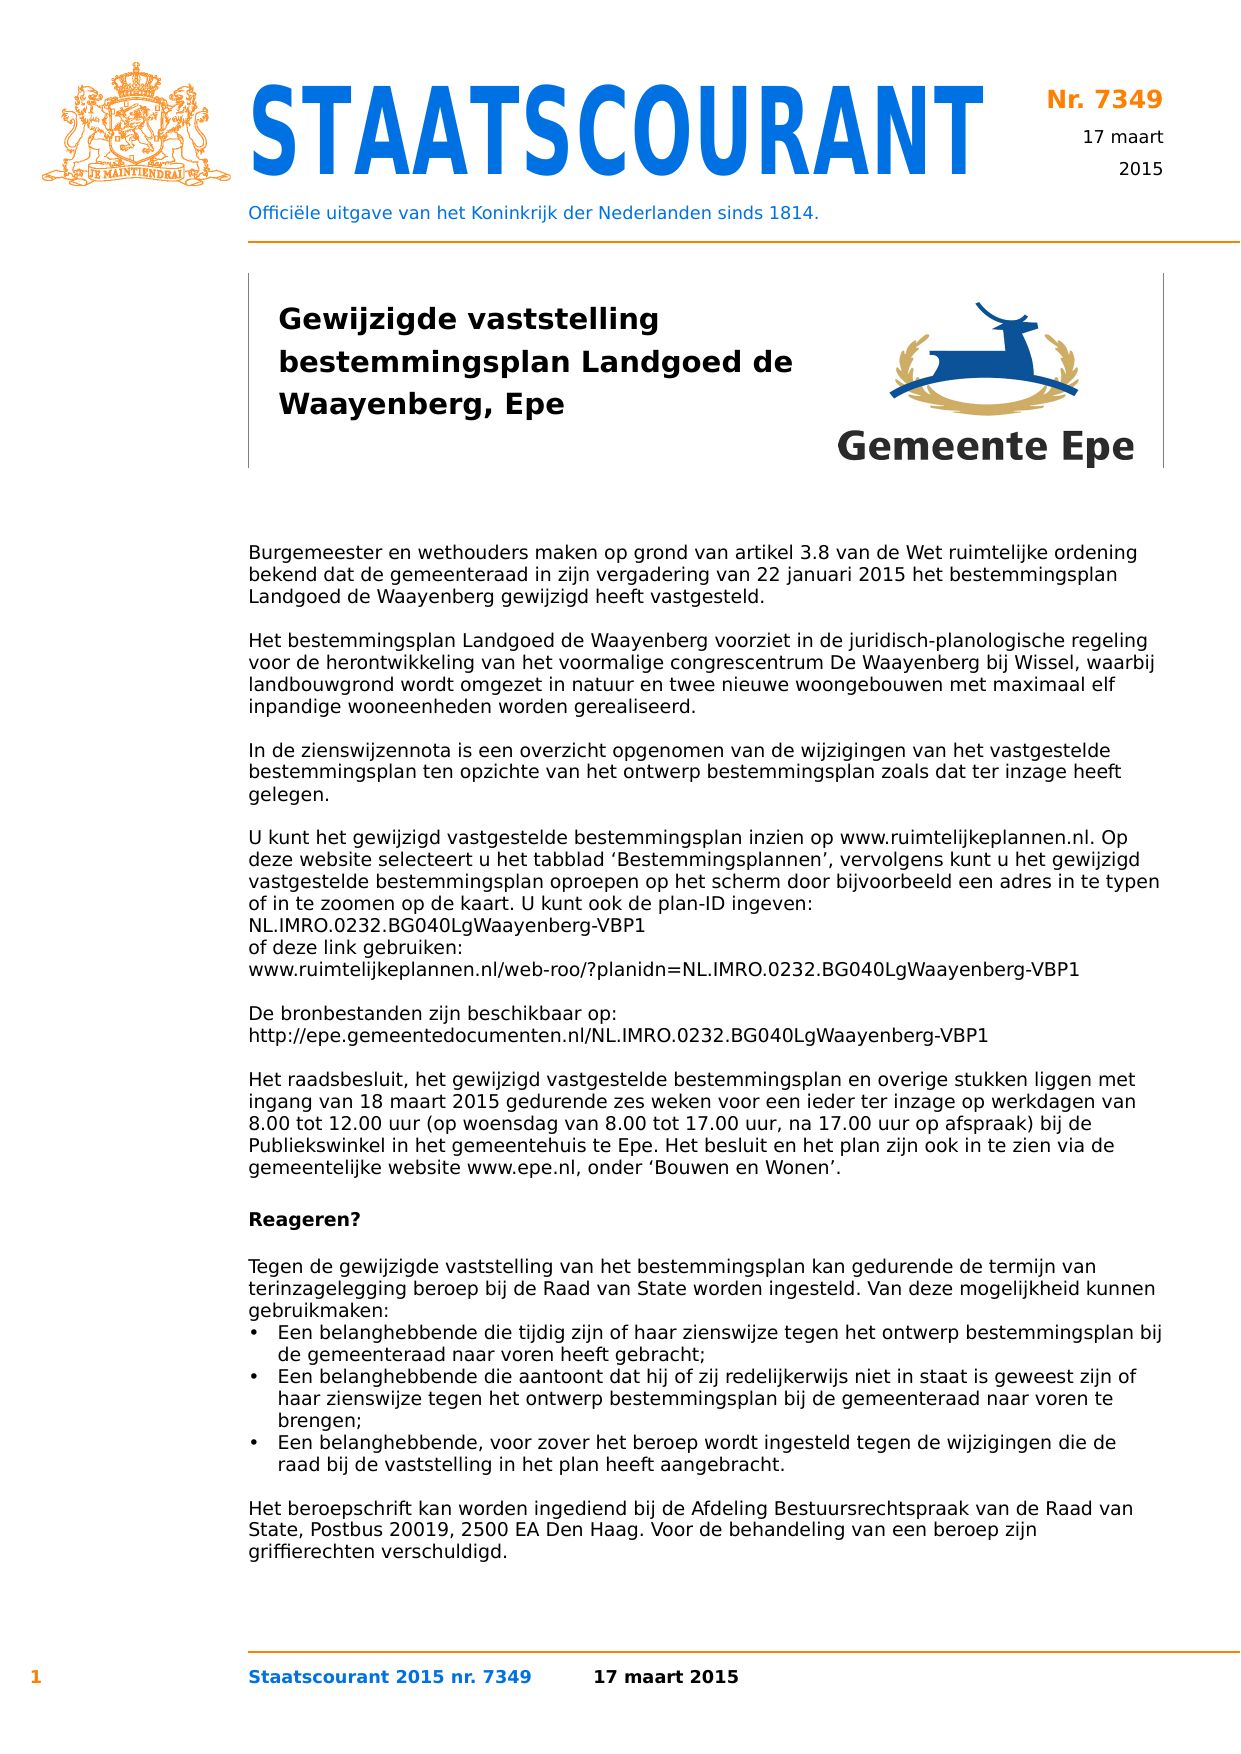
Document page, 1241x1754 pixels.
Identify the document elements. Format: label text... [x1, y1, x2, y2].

text Het bestemmingsplan Landgoed de Waayenberg voorziet in de juridisch-planologische regeling voor de herontwikkeling van het voormalige congrescentrum De Waayenberg bij Wissel, waarbij landbouwgrond wordt omgezet in natuur en twee nieuwe woongebouwen met maximaal elf inpandige wooneenheden worden gerealiseerd. [248, 630, 1163, 718]
text of deze link gebruiken: [248, 937, 1163, 959]
subtitle Reageren? [248, 1209, 1163, 1231]
text De bronbestanden zijn beschikbaar op: [248, 1003, 1163, 1025]
text Burgemeester en wethouders maken op grond van artikel 3.8 van de Wet ruimtelijke ordening bekend dat de gemeenteraad in zijn vergadering van 22 januari 2015 het bestemmingsplan Landgoed de Waayenberg gewijzigd heeft vastgesteld. [248, 542, 1163, 608]
table_cell Officiële uitgave van het Koninkrijk der Nederlanden sinds 1814. [248, 203, 1240, 241]
text In de zienswijzennota is een overzicht opgenomen van de wijzigingen van het vastgestelde bestemmingsplan ten opzichte van het ontwerp bestemmingsplan zoals dat ter inzage heeft gelegen. [248, 739, 1163, 805]
table_cell 2015 [998, 153, 1240, 203]
text www.ruimtelijkeplannen.nl/web-roo/?planidn=NL.IMRO.0232.BG040LgWaayenberg-VBP1 [248, 959, 1163, 981]
text http://epe.gemeentedocumenten.nl/NL.IMRO.0232.BG040LgWaayenberg-VBP1 [248, 1025, 1163, 1047]
table_cell 17 maart [998, 121, 1240, 153]
text • Een belanghebbende die aantoont dat hij of zij redelijkerwijs niet in staat is geweest zijn of haar zienswijze tegen het ontwerp bestemmingsplan bij de gemeenteraad naar voren te brengen; [248, 1366, 1163, 1432]
text • Een belanghebbende die tijdig zijn of haar zienswijze tegen het ontwerp bestemmingsplan bij de gemeenteraad naar voren heeft gebracht; [248, 1322, 1163, 1366]
text • Een belanghebbende, voor zover het beroep wordt ingesteld tegen de wijzigingen die de raad bij de vaststelling in het plan heeft aangebracht. [248, 1432, 1163, 1476]
text Het raadsbesluit, het gewijzigd vastgestelde bestemmingsplan en overige stukken liggen met ingang van 18 maart 2015 gedurende zes weken voor een ieder ter inzage op werkdagen van 8.00 tot 12.00 uur (op woensdag van 8.00 tot 17.00 uur, na 17.00 uur op afspraak) bij de Publiekswinkel in het gemeentehuis te Epe. Het besluit en het plan zijn ook in te zien via de gemeentelijke website www.epe.nl, onder ‘Bouwen en Wonen’. [248, 1069, 1163, 1179]
table_header [25, 62, 248, 241]
picture [41, 62, 231, 186]
text Het beroepschrift kan worden ingediend bij de Afdeling Bestuursrechtspraak van de Raad van State, Postbus 20019, 2500 EA Den Haag. Voor de behandeling van een beroep zijn griffierechten verschuldigd. [248, 1497, 1163, 1563]
picture [838, 302, 1134, 468]
table_header Nr. 7349 [998, 62, 1240, 121]
table_header STAATSCOURANT [248, 62, 998, 203]
text Tegen de gewijzigde vaststelling van het bestemmingsplan kan gedurende de termijn van terinzagelegging beroep bij de Raad van State worden ingesteld. Van deze mogelijkheid kunnen gebruikmaken: [248, 1256, 1163, 1322]
text U kunt het gewijzigd vastgestelde bestemmingsplan inzien op www.ruimtelijkeplannen.nl. Op deze website selecteert u het tabblad ‘Bestemmingsplannen’, vervolgens kunt u het gewijzigd vastgestelde bestemmingsplan oproepen op het scherm door bijvoorbeeld een adres in te typen of in te zoomen op de kaart. U kunt ook de plan-ID ingeven: NL.IMRO.0232.BG040LgWaayenberg-VBP1 [248, 827, 1163, 937]
subtitle Gewijzigde vaststelling bestemmingsplan Landgoed de Waayenberg, Epe [249, 273, 1163, 468]
